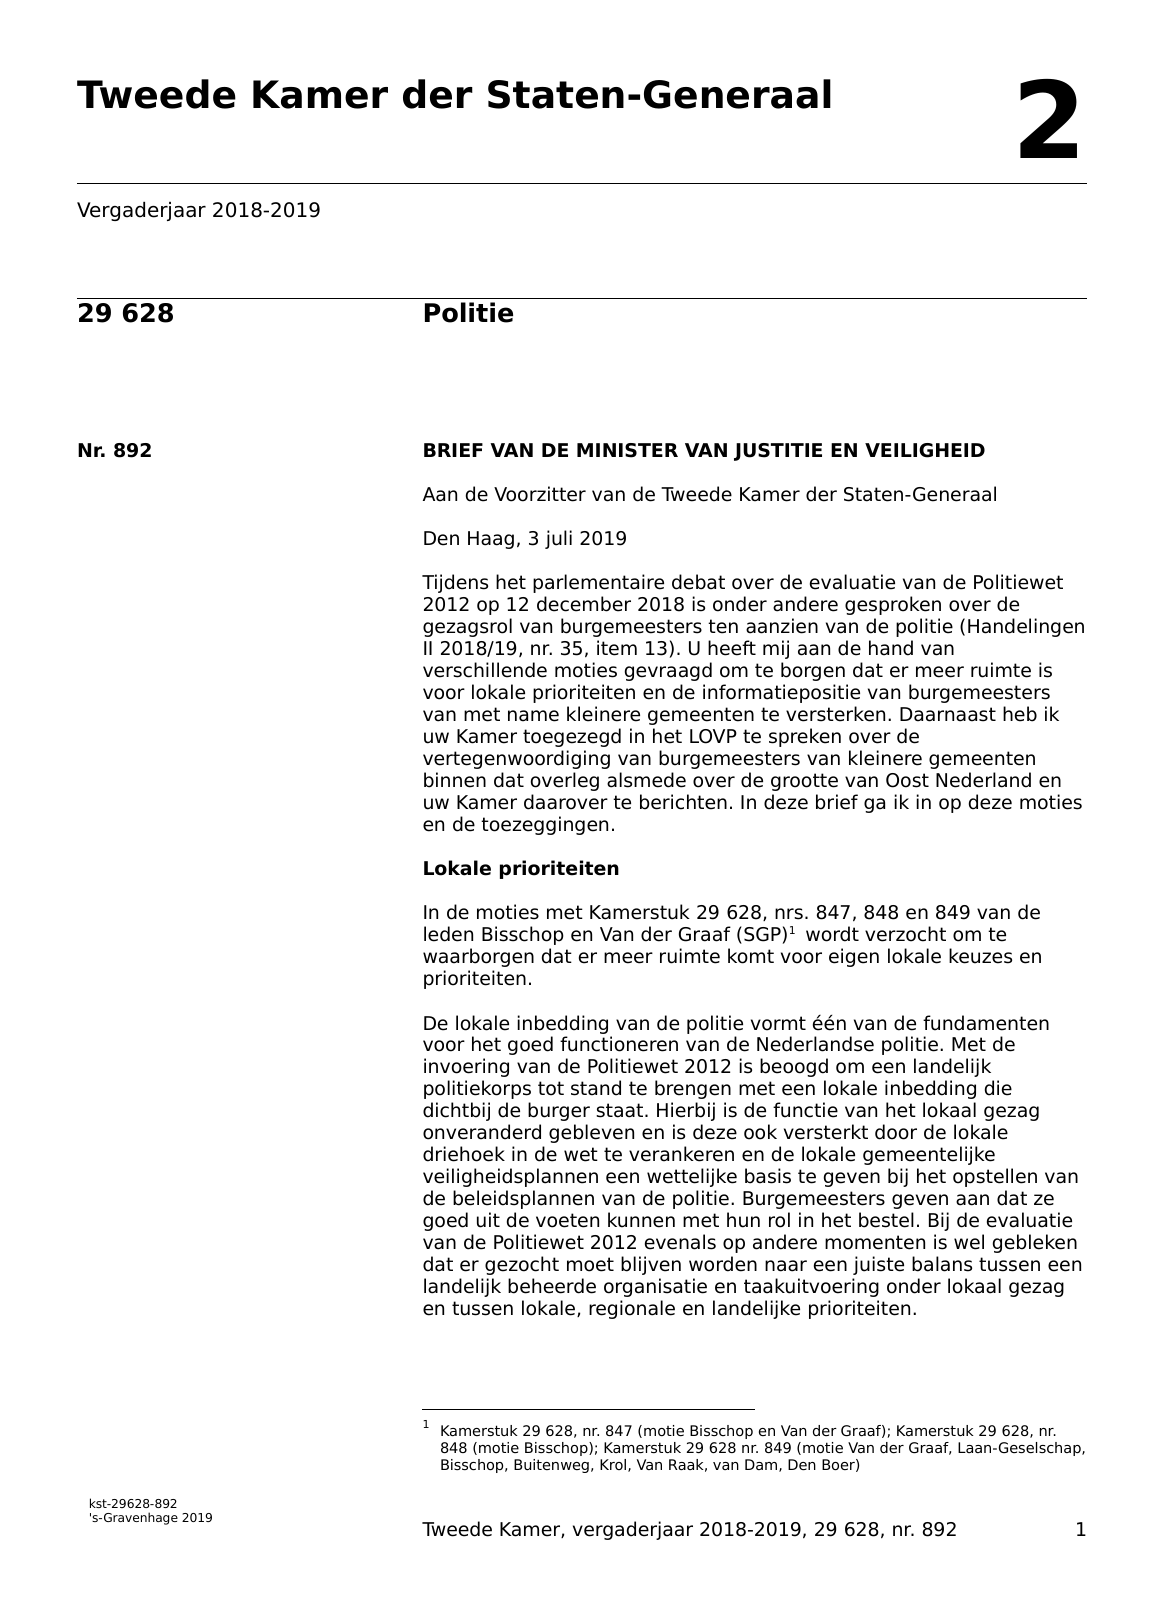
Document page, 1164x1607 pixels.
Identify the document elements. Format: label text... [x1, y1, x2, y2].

table_header Tweede Kamer der Staten-Generaal [77, 59, 886, 183]
subtitle 29 628 Politie [77, 299, 1087, 329]
subtitle Nr. 892 BRIEF VAN DE MINISTER VAN JUSTITIE EN VEILIGHEID [77, 440, 1087, 462]
text De lokale inbedding van de politie vormt één van de fundamenten voor het goed functioneren van de Nederlandse politie. Met de invoering van de Politiewet 2012 is beoogd om een landelijk politiekorps tot stand te brengen met een lokale inbedding die dichtbij de burger staat. Hierbij is de functie van het lokaal gezag onveranderd gebleven en is deze ook versterkt door de lokale driehoek in de wet te verankeren en de lokale gemeentelijke veiligheidsplannen een wettelijke basis te geven bij het opstellen van de beleidsplannen van de politie. Burgemeesters geven aan dat ze goed uit de voeten kunnen met hun rol in het bestel. Bij de evaluatie van de Politiewet 2012 evenals op andere momenten is wel gebleken dat er gezocht moet blijven worden naar een juiste balans tussen een landelijk beheerde organisatie en taakuitvoering onder lokaal gezag en tussen lokale, regionale en landelijke prioriteiten. [422, 1012, 1087, 1320]
subtitle Lokale prioriteiten [422, 858, 1087, 880]
text In de moties met Kamerstuk 29 628, nrs. 847, 848 en 849 van de leden Bisschop en Van der Graaf (SGP) wordt verzocht om te waarborgen dat er meer ruimte komt voor eigen lokale keuzes en prioriteiten. [422, 902, 1087, 990]
table_header 2 [886, 59, 1087, 183]
text Den Haag, 3 juli 2019 [422, 528, 1087, 550]
text kst-29628-892 [88, 1497, 323, 1511]
table_cell Vergaderjaar 2018-2019 [77, 184, 1087, 298]
text Kamerstuk 29 628, nr. 847 (motie Bisschop en Van der Graaf); Kamerstuk 29 628, nr. 848 (motie Bisschop); Kamerstuk 29 628 nr. 849 (motie Van der Graaf, Laan-Geselschap, Bisschop, Buitenweg, Krol, Van Raak, van Dam, Den Boer) [422, 1418, 1087, 1474]
text Tijdens het parlementaire debat over de evaluatie van de Politiewet 2012 op 12 december 2018 is onder andere gesproken over de gezagsrol van burgemeesters ten aanzien van de politie (Handelingen II 2018/19, nr. 35, item 13). U heeft mij aan de hand van verschillende moties gevraagd om te borgen dat er meer ruimte is voor lokale prioriteiten en de informatiepositie van burgemeesters van met name kleinere gemeenten te versterken. Daarnaast heb ik uw Kamer toegezegd in het LOVP te spreken over de vertegenwoordiging van burgemeesters van kleinere gemeenten binnen dat overleg alsmede over de grootte van Oost Nederland en uw Kamer daarover te berichten. In deze brief ga ik in op deze moties en de toezeggingen. [422, 572, 1087, 836]
text 's-Gravenhage 2019 [88, 1511, 323, 1525]
text Aan de Voorzitter van de Tweede Kamer der Staten-Generaal [422, 484, 1087, 506]
